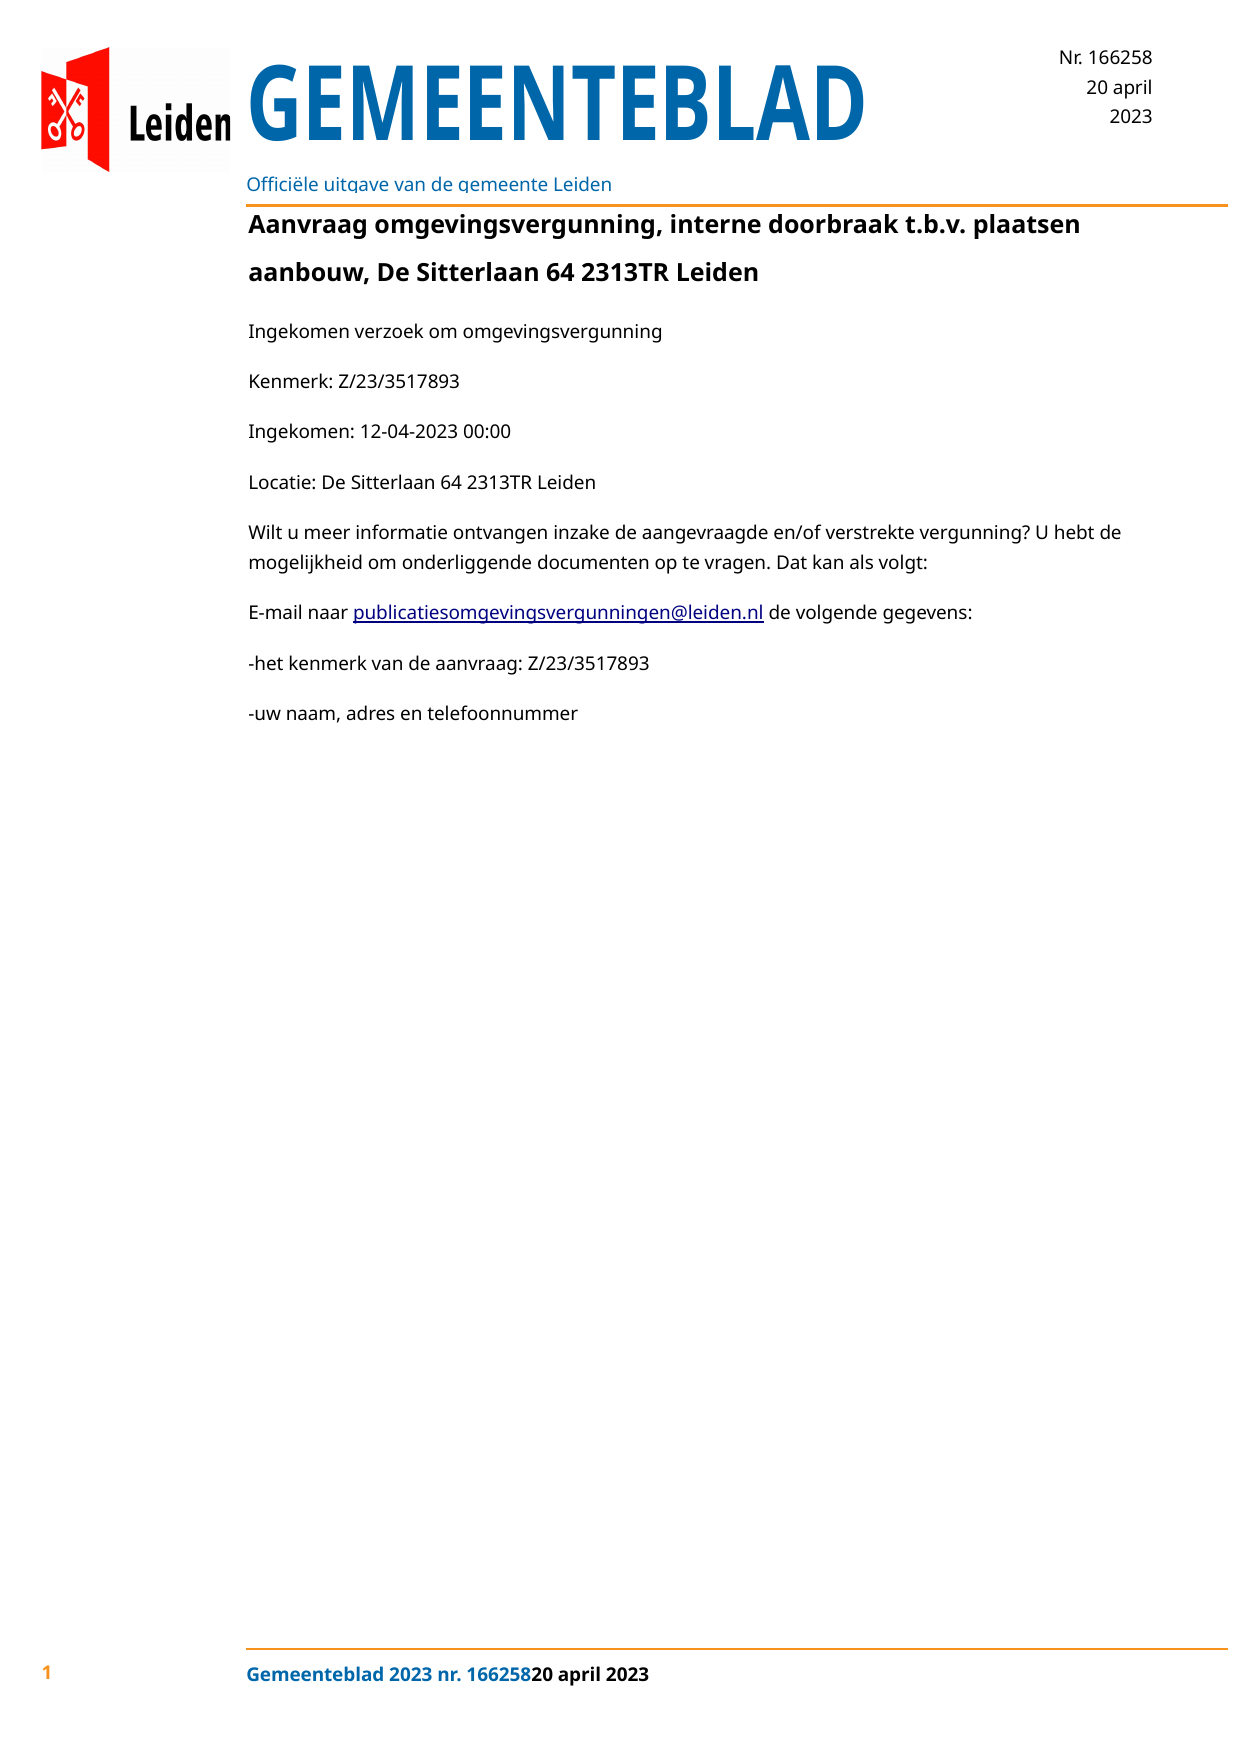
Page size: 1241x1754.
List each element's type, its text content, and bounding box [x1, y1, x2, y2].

text Locatie: De Sitterlaan 64 2313TR Leiden [248, 469, 1152, 495]
text -het kenmerk van de aanvraag: Z/23/3517893 [248, 650, 1152, 676]
text Ingekomen: 12-04-2023 00:00 [248, 419, 1152, 444]
text Kenmerk: Z/23/3517893 [248, 368, 1152, 394]
text Wilt u meer informatie ontvangen inzake de aangevraagde en/of verstrekte vergunning? U hebt de mogelijkheid om onderliggende documenten op te vragen. Dat kan als volgt: [248, 519, 1152, 575]
text Ingekomen verzoek om omgevingsvergunning [248, 318, 1152, 344]
text -uw naam, adres en telefoonnummer [248, 700, 1152, 726]
text Aanvraag omgevingsvergunning, interne doorbraak t.b.v. plaatsen aanbouw, De Sitterlaan 64 2313TR Leiden [248, 207, 1152, 288]
picture [41, 47, 231, 172]
text E-mail naar publicatiesomgevingsvergunningen@leiden.nl de volgende gegevens: [248, 599, 1152, 625]
